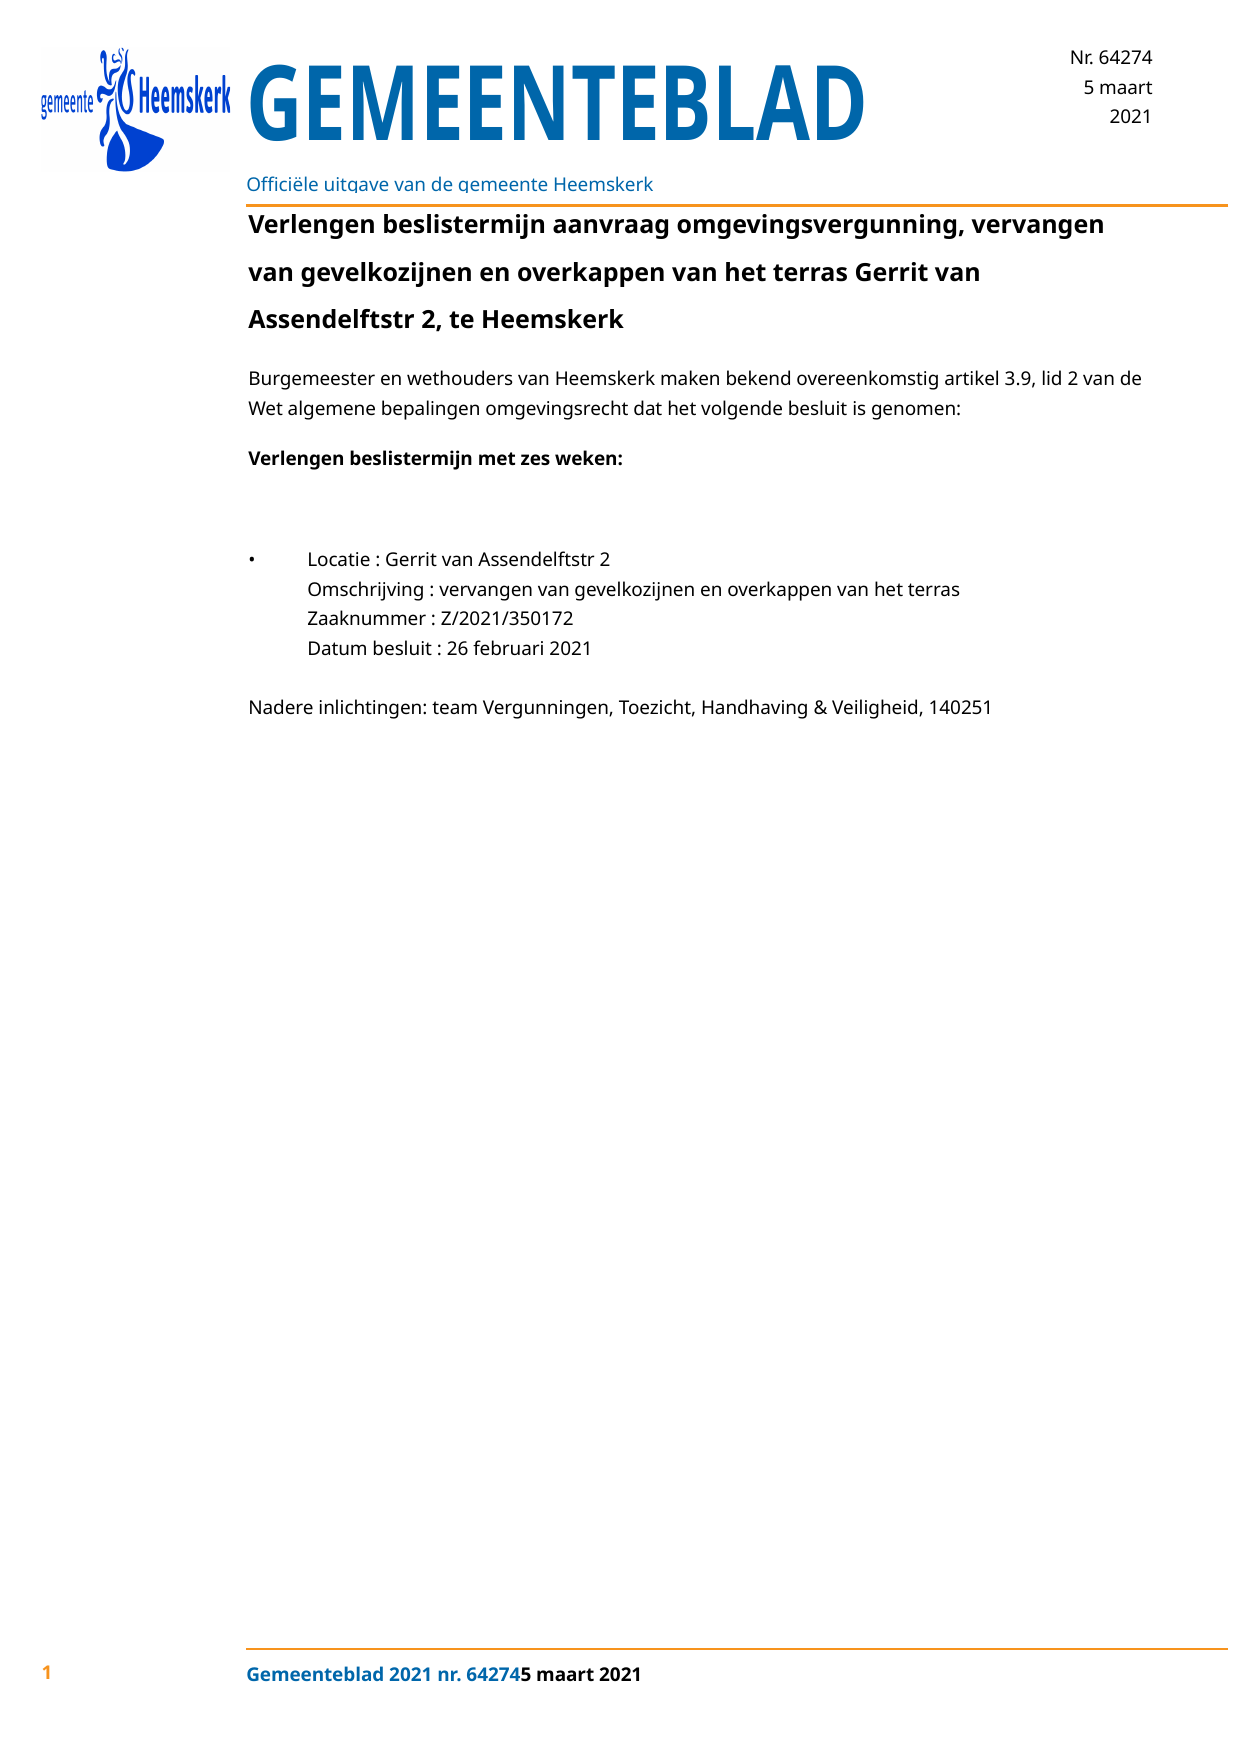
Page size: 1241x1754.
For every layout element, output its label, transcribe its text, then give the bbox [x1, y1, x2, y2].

text Verlengen beslistermijn aanvraag omgevingsvergunning, vervangen van gevelkozijnen en overkappen van het terras Gerrit van Assendelftstr 2, te Heemskerk [248, 207, 1152, 336]
list Datum besluit : 26 februari 2021 [248, 635, 1152, 661]
text Verlengen beslistermijn met zes weken: [248, 446, 1152, 471]
list Zaaknummer : Z/2021/350172 [248, 606, 1152, 631]
text Burgemeester en wethouders van Heemskerk maken bekend overeenkomstig artikel 3.9, lid 2 van de Wet algemene bepalingen omgevingsrecht dat het volgende besluit is genomen: [248, 366, 1152, 421]
picture [41, 47, 231, 172]
text Nadere inlichtingen: team Vergunningen, Toezicht, Handhaving & Veiligheid, 140251 [248, 694, 1152, 720]
list Locatie : Gerrit van Assendelftstr 2 [248, 546, 1152, 572]
list Omschrijving : vervangen van gevelkozijnen en overkappen van het terras [248, 576, 1152, 602]
